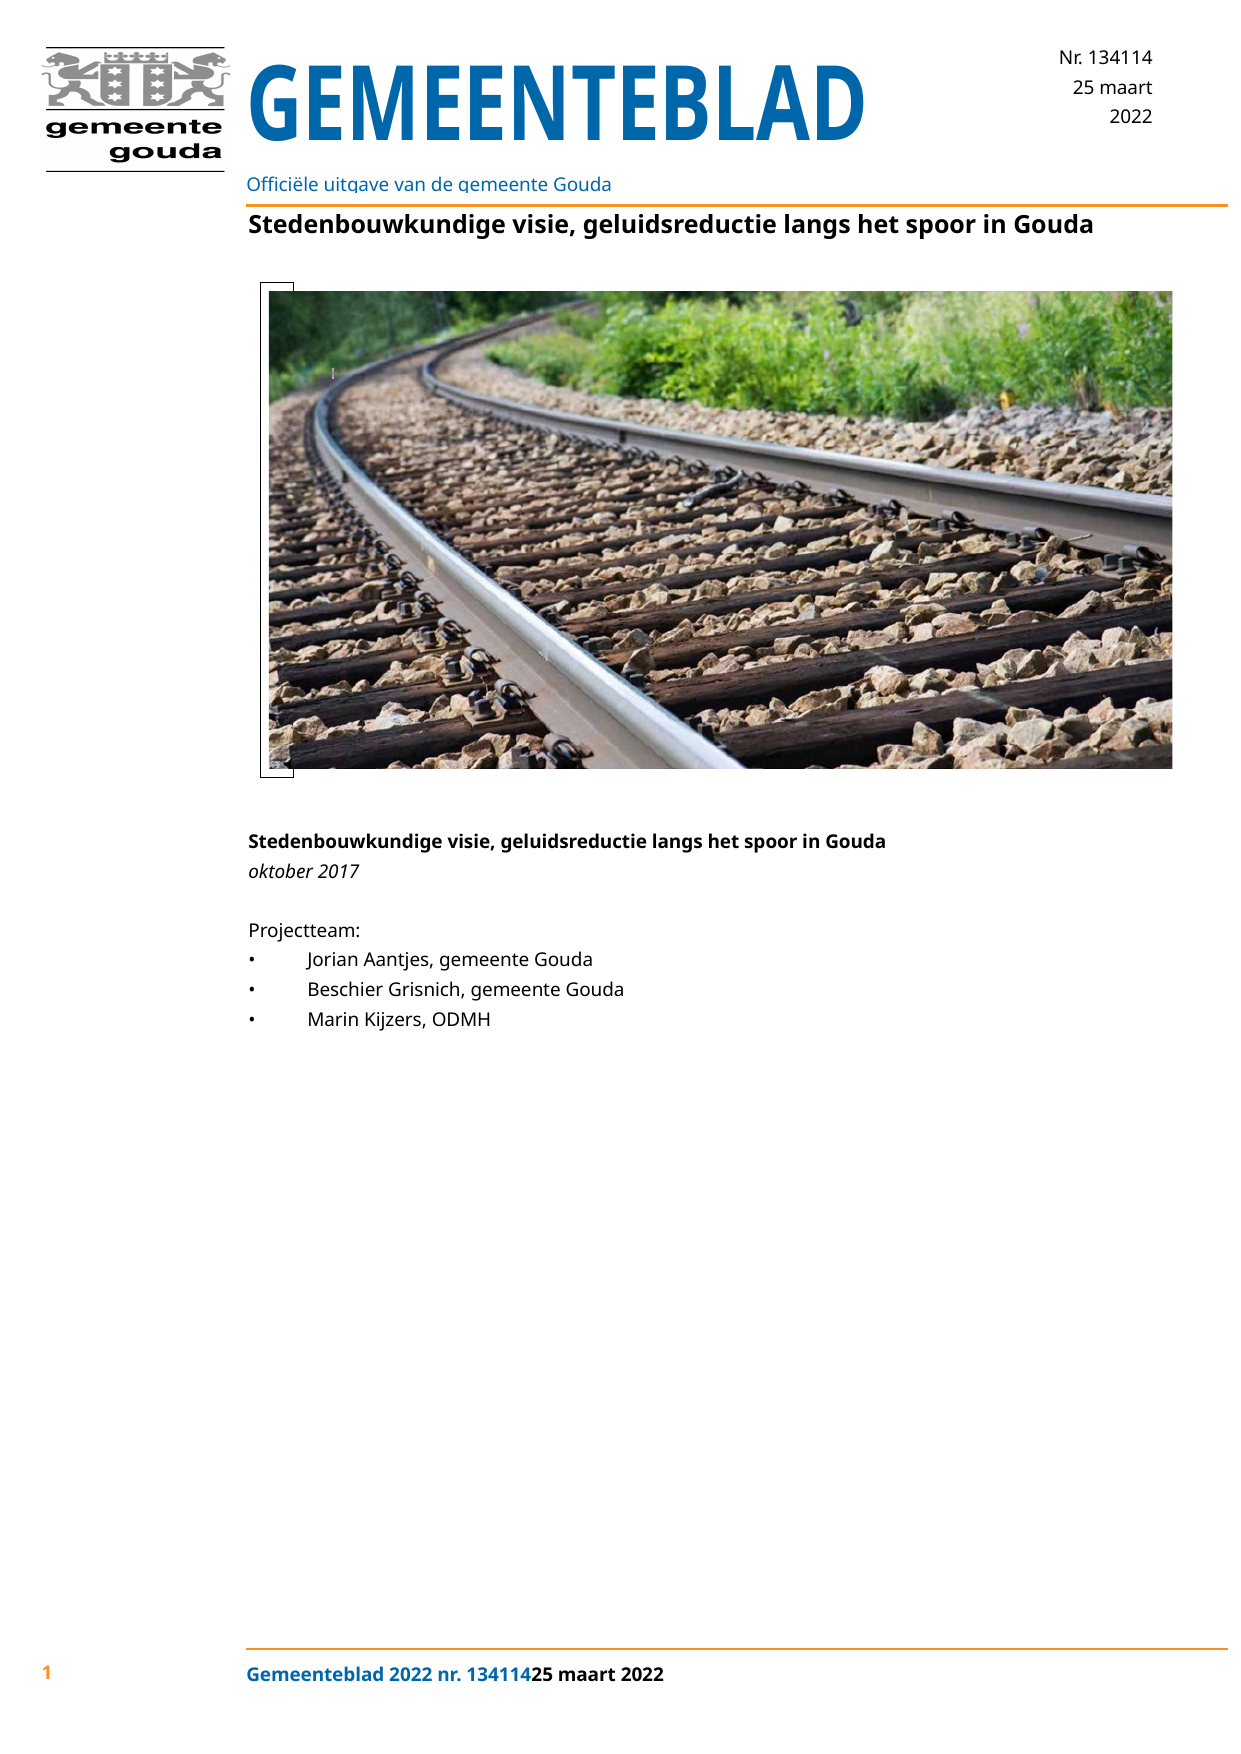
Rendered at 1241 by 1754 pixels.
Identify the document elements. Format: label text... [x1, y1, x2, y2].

text oktober 2017 [248, 858, 1152, 884]
text Stedenbouwkundige visie, geluidsreductie langs het spoor in Gouda [248, 207, 1152, 241]
text Projectteam: [248, 917, 1152, 943]
picture [41, 47, 231, 172]
list Beschier Grisnich, gemeente Gouda [248, 976, 1152, 1002]
picture [268, 291, 1173, 769]
list Jorian Aantjes, gemeente Gouda [248, 947, 1152, 972]
text Stedenbouwkundige visie, geluidsreductie langs het spoor in Gouda [248, 828, 1152, 854]
list Marin Kijzers, ODMH [248, 1006, 1152, 1032]
